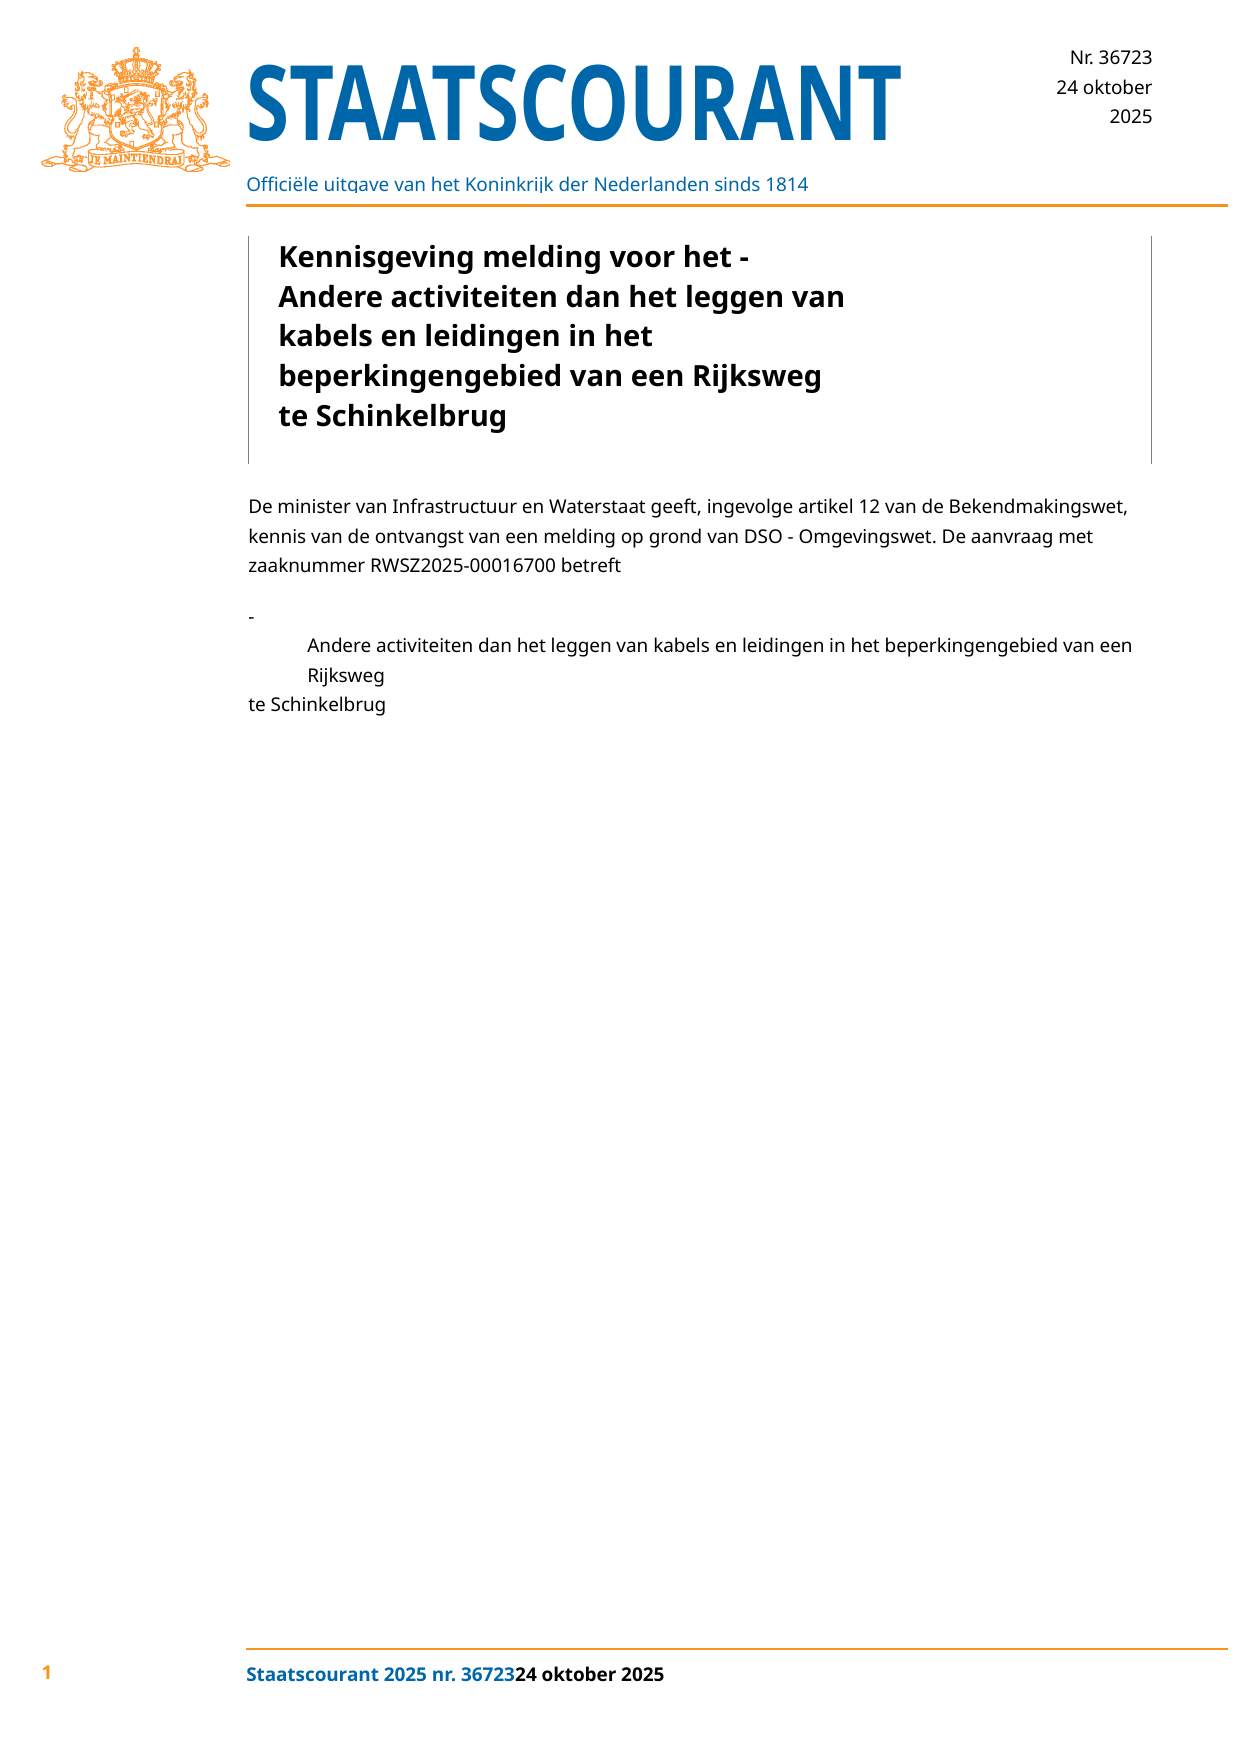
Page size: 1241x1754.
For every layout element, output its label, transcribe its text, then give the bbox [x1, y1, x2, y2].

text te Schinkelbrug [248, 692, 1152, 717]
list Andere activiteiten dan het leggen van kabels en leidingen in het beperkingengebied van een Rijksweg [248, 632, 1152, 688]
table_header [850, 236, 912, 413]
text De minister van Infrastructuur en Waterstaat geeft, ingevolge artikel 12 van de Bekendmakingswet, kennis van de ontvangst van een melding op grond van DSO - Omgevingswet. De aanvraag met zaaknummer RWSZ2025-00016700 betreft [248, 493, 1152, 578]
table_header [850, 414, 1151, 464]
picture [41, 47, 231, 172]
table_header Kennisgeving melding voor het -Andere activiteiten dan het leggen van kabels en leidingen in het beperkingengebied van een Rijksweg te Schinkelbrug [249, 236, 850, 464]
table_header [1090, 236, 1151, 413]
picture [912, 236, 1090, 414]
